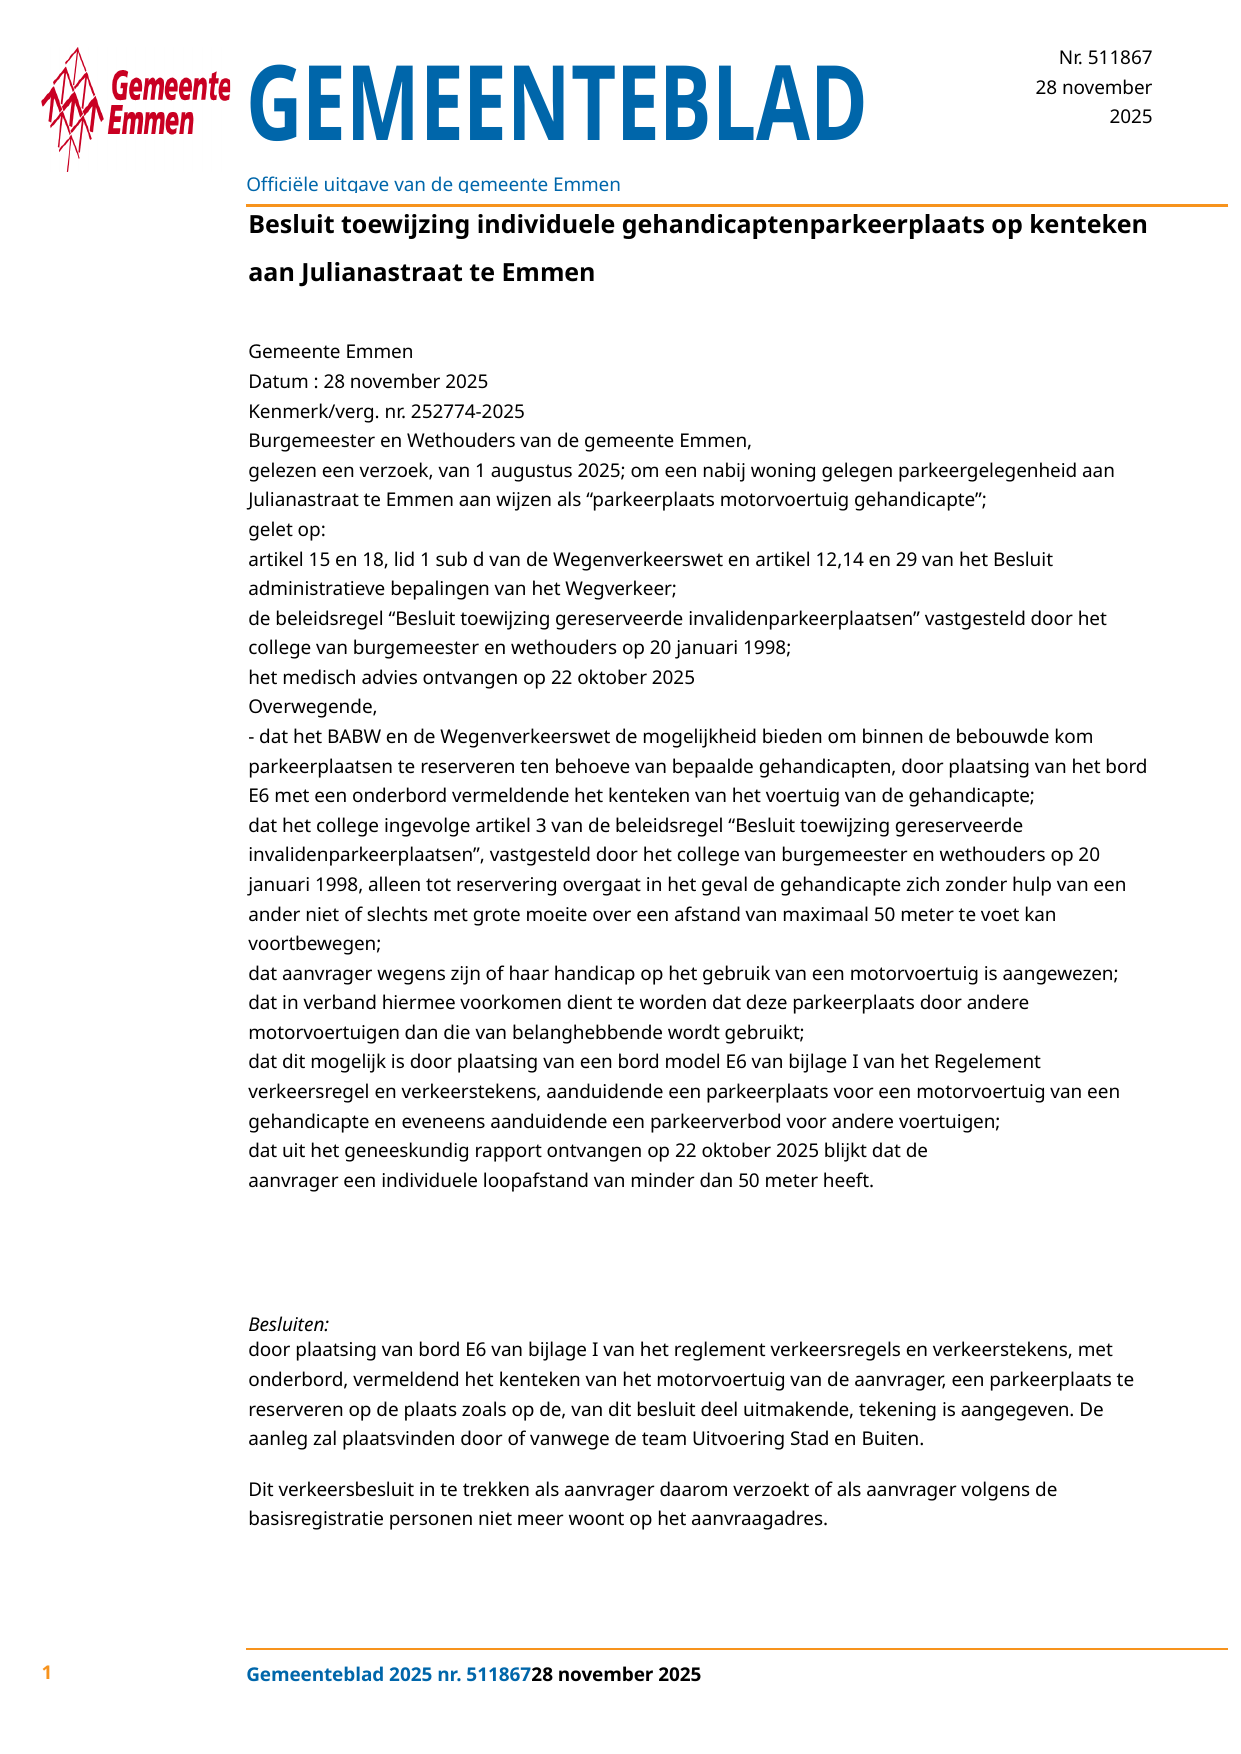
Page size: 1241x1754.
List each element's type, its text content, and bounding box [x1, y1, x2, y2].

text Burgemeester en Wethouders van de gemeente Emmen, [248, 427, 1152, 453]
text Dit verkeersbesluit in te trekken als aanvrager daarom verzoekt of als aanvrager volgens de basisregistratie personen niet meer woont op het aanvraagadres. [248, 1476, 1152, 1531]
text aanvrager een individuele loopafstand van minder dan 50 meter heeft. [248, 1167, 1152, 1193]
text Kenmerk/verg. nr. 252774-2025 [248, 398, 1152, 423]
text artikel 15 en 18, lid 1 sub d van de Wegenverkeerswet en artikel 12,14 en 29 van het Besluit administratieve bepalingen van het Wegverkeer; [248, 546, 1152, 601]
text dat uit het geneeskundig rapport ontvangen op 22 oktober 2025 blijkt dat de [248, 1137, 1152, 1163]
text dat het college ingevolge artikel 3 van de beleidsregel “Besluit toewijzing gereserveerde invalidenparkeerplaatsen”, vastgesteld door het college van burgemeester en wethouders op 20 januari 1998, alleen tot reservering overgaat in het geval de gehandicapte zich zonder hulp van een ander niet of slechts met grote moeite over een afstand van maximaal 50 meter te voet kan voortbewegen; [248, 812, 1152, 956]
text het medisch advies ontvangen op 22 oktober 2025 [248, 664, 1152, 690]
text de beleidsregel “Besluit toewijzing gereserveerde invalidenparkeerplaatsen” vastgesteld door het college van burgemeester en wethouders op 20 januari 1998; [248, 605, 1152, 660]
text Datum : 28 november 2025 [248, 368, 1152, 394]
text gelet op: [248, 516, 1152, 542]
picture [41, 47, 231, 172]
text dat in verband hiermee voorkomen dient te worden dat deze parkeerplaats door andere motorvoertuigen dan die van belanghebbende wordt gebruikt; [248, 989, 1152, 1045]
text Besluiten: [248, 1311, 1152, 1337]
text door plaatsing van bord E6 van bijlage I van het reglement verkeersregels en verkeerstekens, met onderbord, vermeldend het kenteken van het motorvoertuig van de aanvrager, een parkeerplaats te reserveren op de plaats zoals op de, van dit besluit deel uitmakende, tekening is aangegeven. De aanleg zal plaatsvinden door of vanwege de team Uitvoering Stad en Buiten. [248, 1337, 1152, 1451]
text dat aanvrager wegens zijn of haar handicap op het gebruik van een motorvoertuig is aangewezen; [248, 960, 1152, 986]
text Besluit toewijzing individuele gehandicaptenparkeerplaats op kenteken aan Julianastraat te Emmen [248, 207, 1152, 288]
text - dat het BABW en de Wegenverkeerswet de mogelijkheid bieden om binnen de bebouwde kom parkeerplaatsen te reserveren ten behoeve van bepaalde gehandicapten, door plaatsing van het bord E6 met een onderbord vermeldende het kenteken van het voertuig van de gehandicapte; [248, 723, 1152, 808]
text Overwegende, [248, 694, 1152, 719]
text dat dit mogelijk is door plaatsing van een bord model E6 van bijlage I van het Regelement verkeersregel en verkeerstekens, aanduidende een parkeerplaats voor een motorvoertuig van een gehandicapte en eveneens aanduidende een parkeerverbod voor andere voertuigen; [248, 1049, 1152, 1133]
text Gemeente Emmen [248, 339, 1152, 364]
text gelezen een verzoek, van 1 augustus 2025; om een nabij woning gelegen parkeergelegenheid aan Julianastraat te Emmen aan wijzen als “parkeerplaats motorvoertuig gehandicapte”; [248, 457, 1152, 512]
